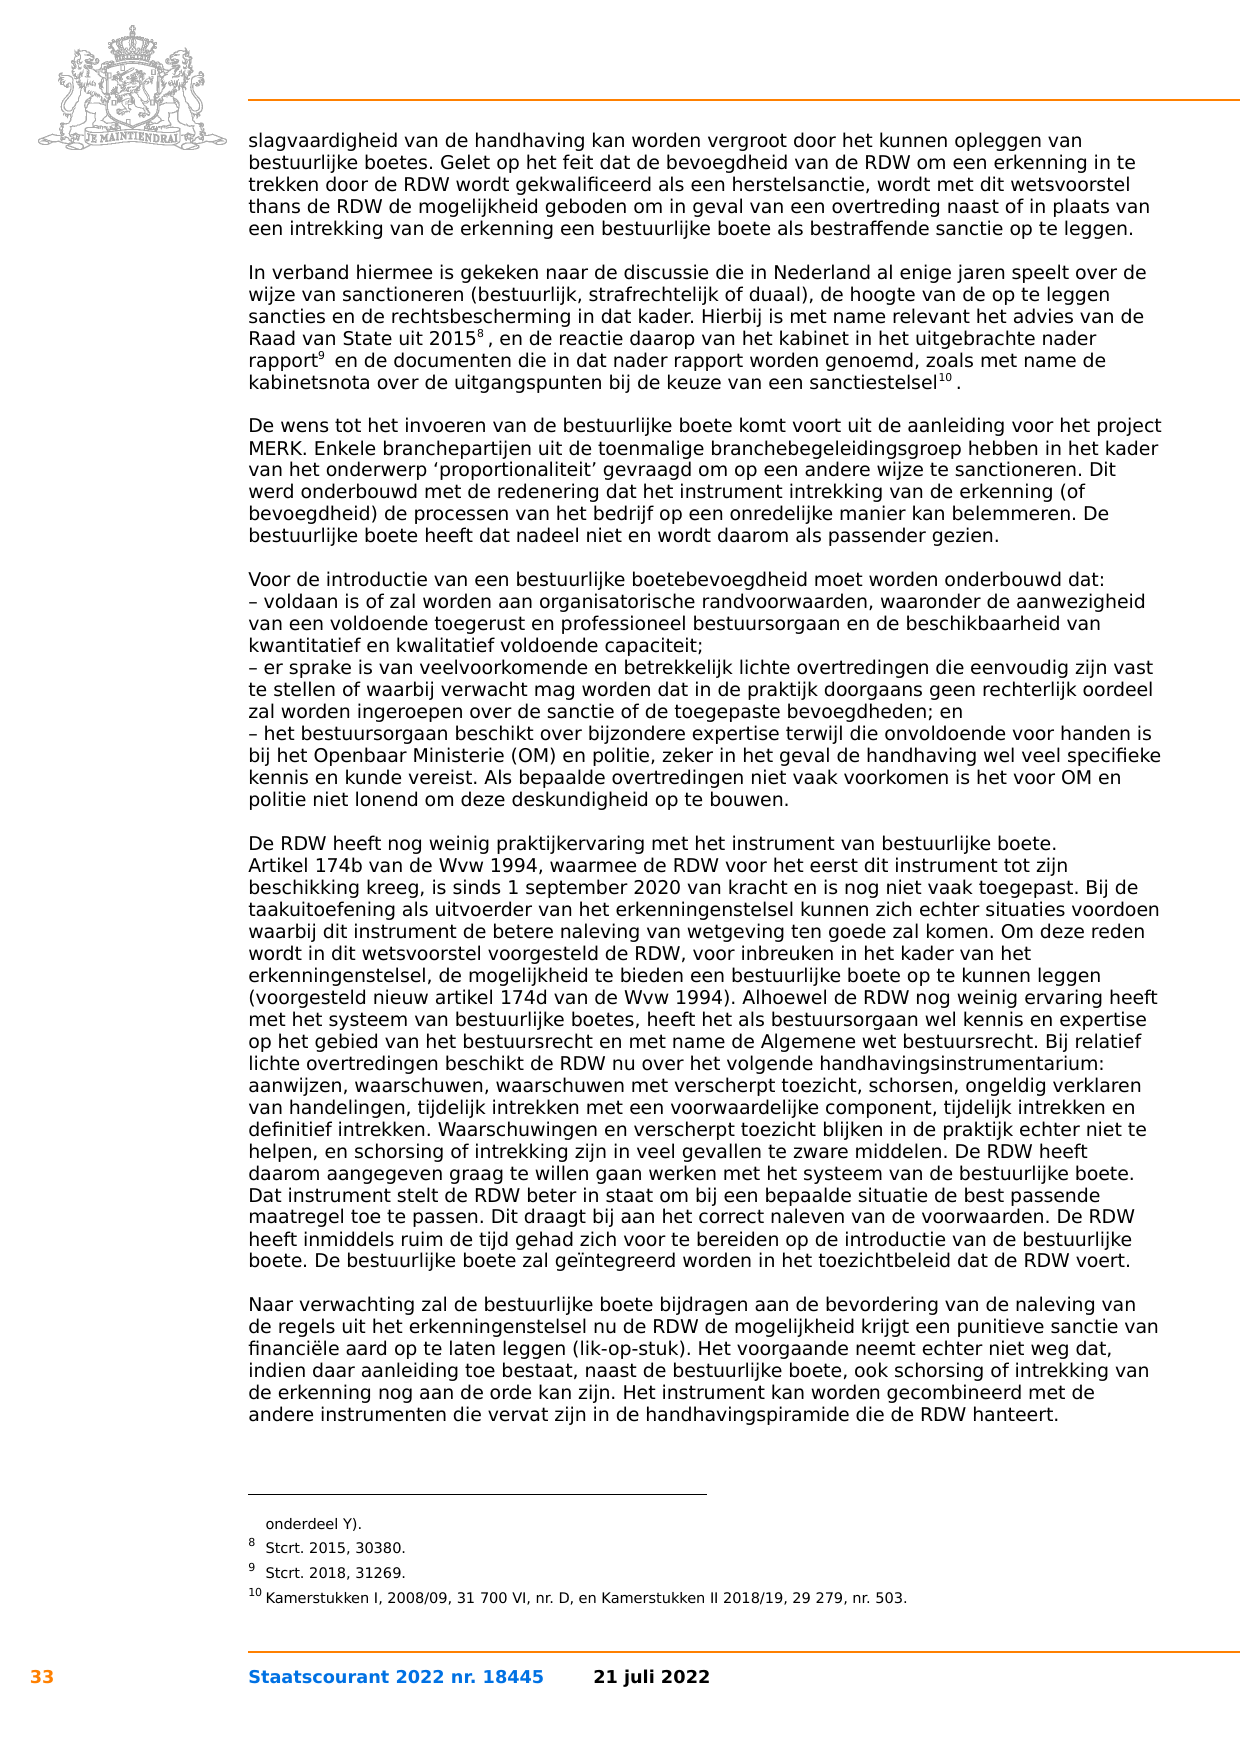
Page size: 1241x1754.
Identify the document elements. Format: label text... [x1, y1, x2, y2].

text Stcrt. 2018, 31269. [248, 1561, 1163, 1583]
text – voldaan is of zal worden aan organisatorische randvoorwaarden, waaronder de aanwezigheid van een voldoende toegerust en professioneel bestuursorgaan en de beschikbaarheid van kwantitatief en kwalitatief voldoende capaciteit; [248, 591, 1163, 657]
picture [38, 25, 227, 150]
text Stcrt. 2015, 30380. [248, 1536, 1163, 1558]
text – het bestuursorgaan beschikt over bijzondere expertise terwijl die onvoldoende voor handen is bij het Openbaar Ministerie (OM) en politie, zeker in het geval de handhaving wel veel specifieke kennis en kunde vereist. Als bepaalde overtredingen niet vaak voorkomen is het voor OM en politie niet lonend om deze deskundigheid op te bouwen. [248, 723, 1163, 811]
text De wens tot het invoeren van de bestuurlijke boete komt voort uit de aanleiding voor het project MERK. Enkele branchepartijen uit de toenmalige branchebegeleidingsgroep hebben in het kader van het onderwerp ‘proportionaliteit’ gevraagd om op een andere wijze te sanctioneren. Dit werd onderbouwd met de redenering dat het instrument intrekking van de erkenning (of bevoegdheid) de processen van het bedrijf op een onredelijke manier kan belemmeren. De bestuurlijke boete heeft dat nadeel niet en wordt daarom als passender gezien. [248, 415, 1163, 547]
text In verband hiermee is gekeken naar de discussie die in Nederland al enige jaren speelt over de wijze van sanctioneren (bestuurlijk, strafrechtelijk of duaal), de hoogte van de op te leggen sancties en de rechtsbescherming in dat kader. Hierbij is met name relevant het advies van de Raad van State uit 2015, en de reactie daarop van het kabinet in het uitgebrachte nader rapport en de documenten die in dat nader rapport worden genoemd, zoals met name de kabinetsnota over de uitgangspunten bij de keuze van een sanctiestelsel. [248, 262, 1163, 393]
text De RDW heeft nog weinig praktijkervaring met het instrument van bestuurlijke boete. Artikel 174b van de Wvw 1994, waarmee de RDW voor het eerst dit instrument tot zijn beschikking kreeg, is sinds 1 september 2020 van kracht en is nog niet vaak toegepast. Bij de taakuitoefening als uitvoerder van het erkenningenstelsel kunnen zich echter situaties voordoen waarbij dit instrument de betere naleving van wetgeving ten goede zal komen. Om deze reden wordt in dit wetsvoorstel voorgesteld de RDW, voor inbreuken in het kader van het erkenningenstelsel, de mogelijkheid te bieden een bestuurlijke boete op te kunnen leggen (voorgesteld nieuw artikel 174d van de Wvw 1994). Alhoewel de RDW nog weinig ervaring heeft met het systeem van bestuurlijke boetes, heeft het als bestuursorgaan wel kennis en expertise op het gebied van het bestuursrecht en met name de Algemene wet bestuursrecht. Bij relatief lichte overtredingen beschikt de RDW nu over het volgende handhavingsinstrumentarium: aanwijzen, waarschuwen, waarschuwen met verscherpt toezicht, schorsen, ongeldig verklaren van handelingen, tijdelijk intrekken met een voorwaardelijke component, tijdelijk intrekken en definitief intrekken. Waarschuwingen en verscherpt toezicht blijken in de praktijk echter niet te helpen, en schorsing of intrekking zijn in veel gevallen te zware middelen. De RDW heeft daarom aangegeven graag te willen gaan werken met het systeem van de bestuurlijke boete. Dat instrument stelt de RDW beter in staat om bij een bepaalde situatie de best passende maatregel toe te passen. Dit draagt bij aan het correct naleven van de voorwaarden. De RDW heeft inmiddels ruim de tijd gehad zich voor te bereiden op de introductie van de bestuurlijke boete. De bestuurlijke boete zal geïntegreerd worden in het toezichtbeleid dat de RDW voert. [248, 833, 1163, 1272]
text Voor de introductie van een bestuurlijke boetebevoegdheid moet worden onderbouwd dat: [248, 569, 1163, 591]
text Kamerstukken I, 2008/09, 31 700 VI, nr. D, en Kamerstukken II 2018/19, 29 279, nr. 503. [248, 1586, 1163, 1608]
text Naar verwachting zal de bestuurlijke boete bijdragen aan de bevordering van de naleving van de regels uit het erkenningenstelsel nu de RDW de mogelijkheid krijgt een punitieve sanctie van financiële aard op te laten leggen (lik-op-stuk). Het voorgaande neemt echter niet weg dat, indien daar aanleiding toe bestaat, naast de bestuurlijke boete, ook schorsing of intrekking van de erkenning nog aan de orde kan zijn. Het instrument kan worden gecombineerd met de andere instrumenten die vervat zijn in de handhavingspiramide die de RDW hanteert. [248, 1294, 1163, 1426]
text – er sprake is van veelvoorkomende en betrekkelijk lichte overtredingen die eenvoudig zijn vast te stellen of waarbij verwacht mag worden dat in de praktijk doorgaans geen rechterlijk oordeel zal worden ingeroepen over de sanctie of de toegepaste bevoegdheden; en [248, 657, 1163, 723]
text slagvaardigheid van de handhaving kan worden vergroot door het kunnen opleggen van bestuurlijke boetes. Gelet op het feit dat de bevoegdheid van de RDW om een erkenning in te trekken door de RDW wordt gekwalificeerd als een herstelsanctie, wordt met dit wetsvoorstel thans de RDW de mogelijkheid geboden om in geval van een overtreding naast of in plaats van een intrekking van de erkenning een bestuurlijke boete als bestraffende sanctie op te leggen. [248, 130, 1163, 240]
text onderdeel Y). [248, 1516, 1163, 1533]
